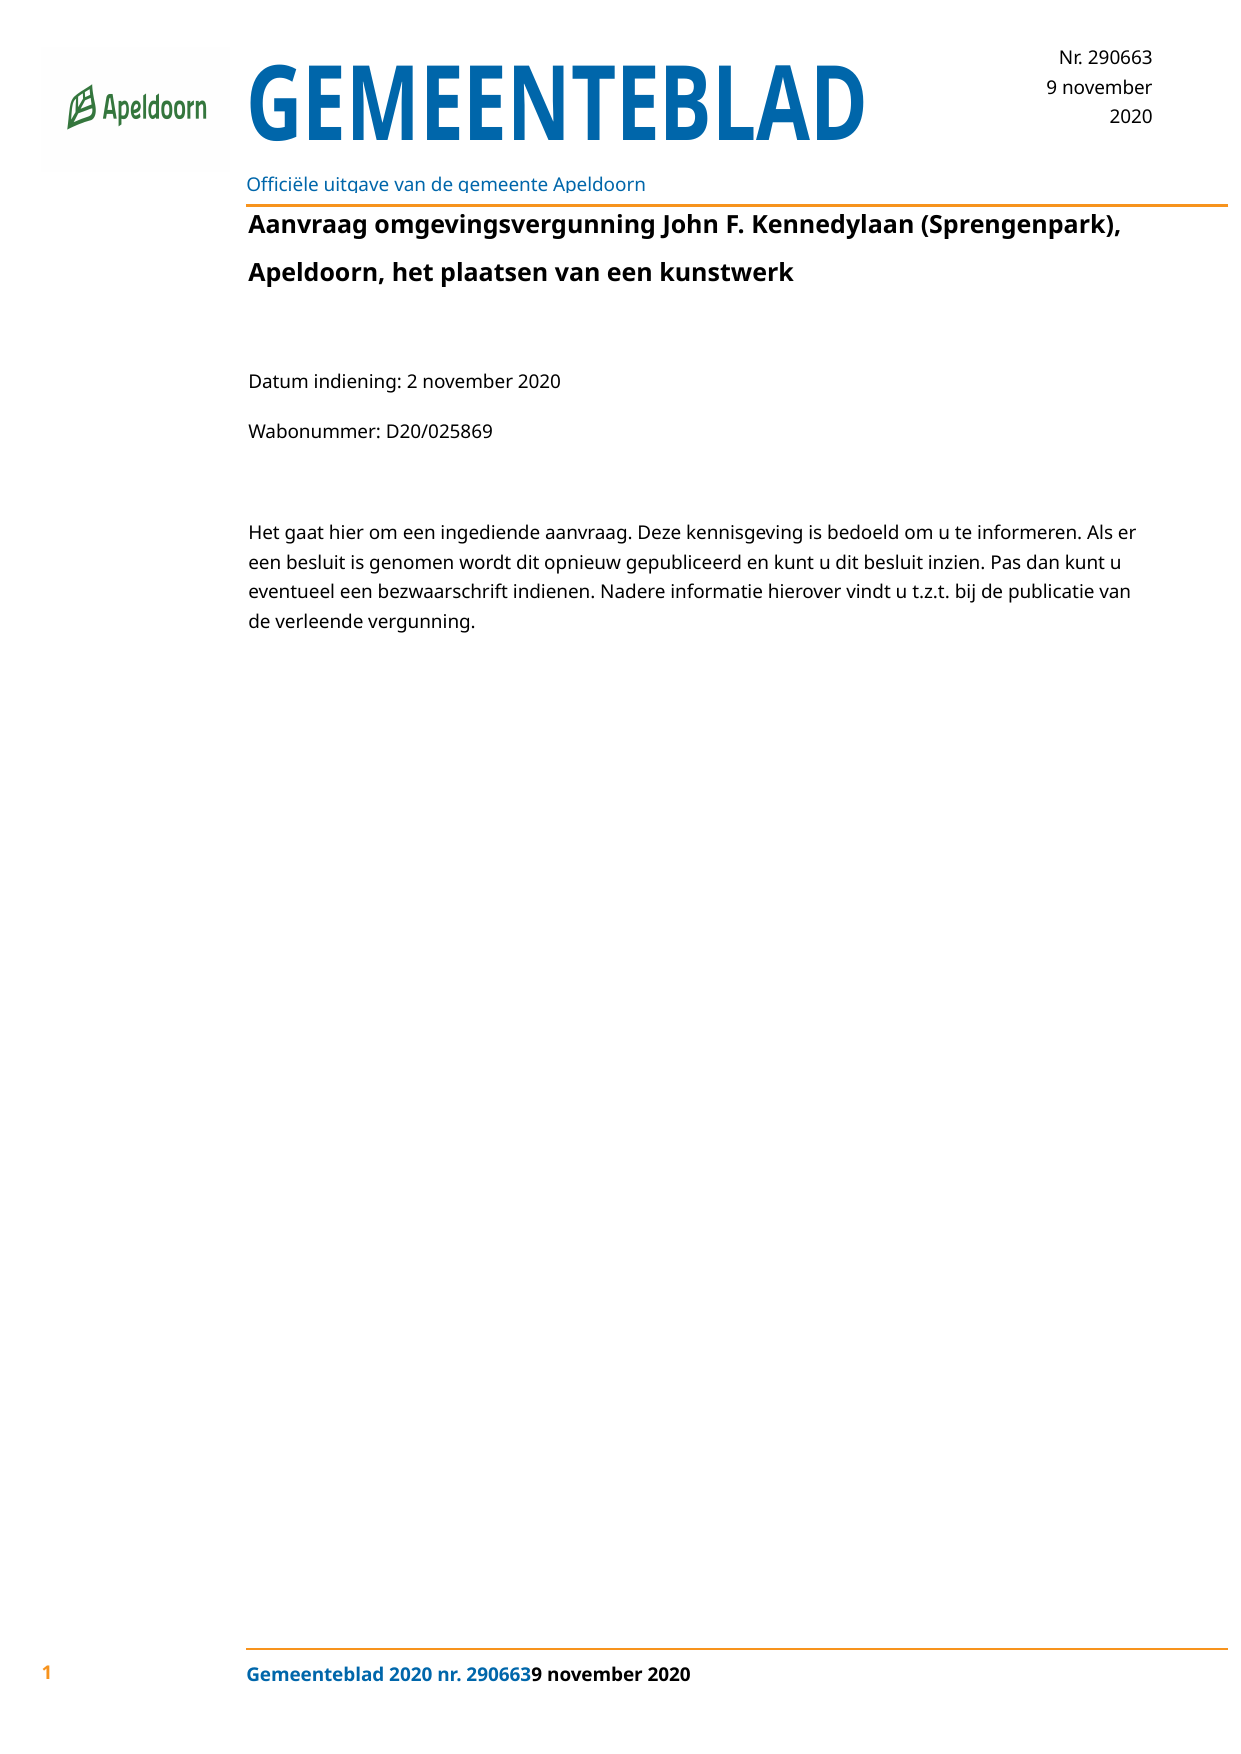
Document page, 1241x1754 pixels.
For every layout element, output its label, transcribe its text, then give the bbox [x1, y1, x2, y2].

picture [41, 47, 231, 172]
text Aanvraag omgevingsvergunning John F. Kennedylaan (Sprengenpark), Apeldoorn, het plaatsen van een kunstwerk [248, 207, 1152, 288]
text Het gaat hier om een ingediende aanvraag. Deze kennisgeving is bedoeld om u te informeren. Als er een besluit is genomen wordt dit opnieuw gepubliceerd en kunt u dit besluit inzien. Pas dan kunt u eventueel een bezwaarschrift indienen. Nadere informatie hierover vindt u t.z.t. bij de publicatie van de verleende vergunning. [248, 519, 1152, 634]
text Datum indiening: 2 november 2020 [248, 368, 1152, 394]
text Wabonummer: D20/025869 [248, 419, 1152, 444]
